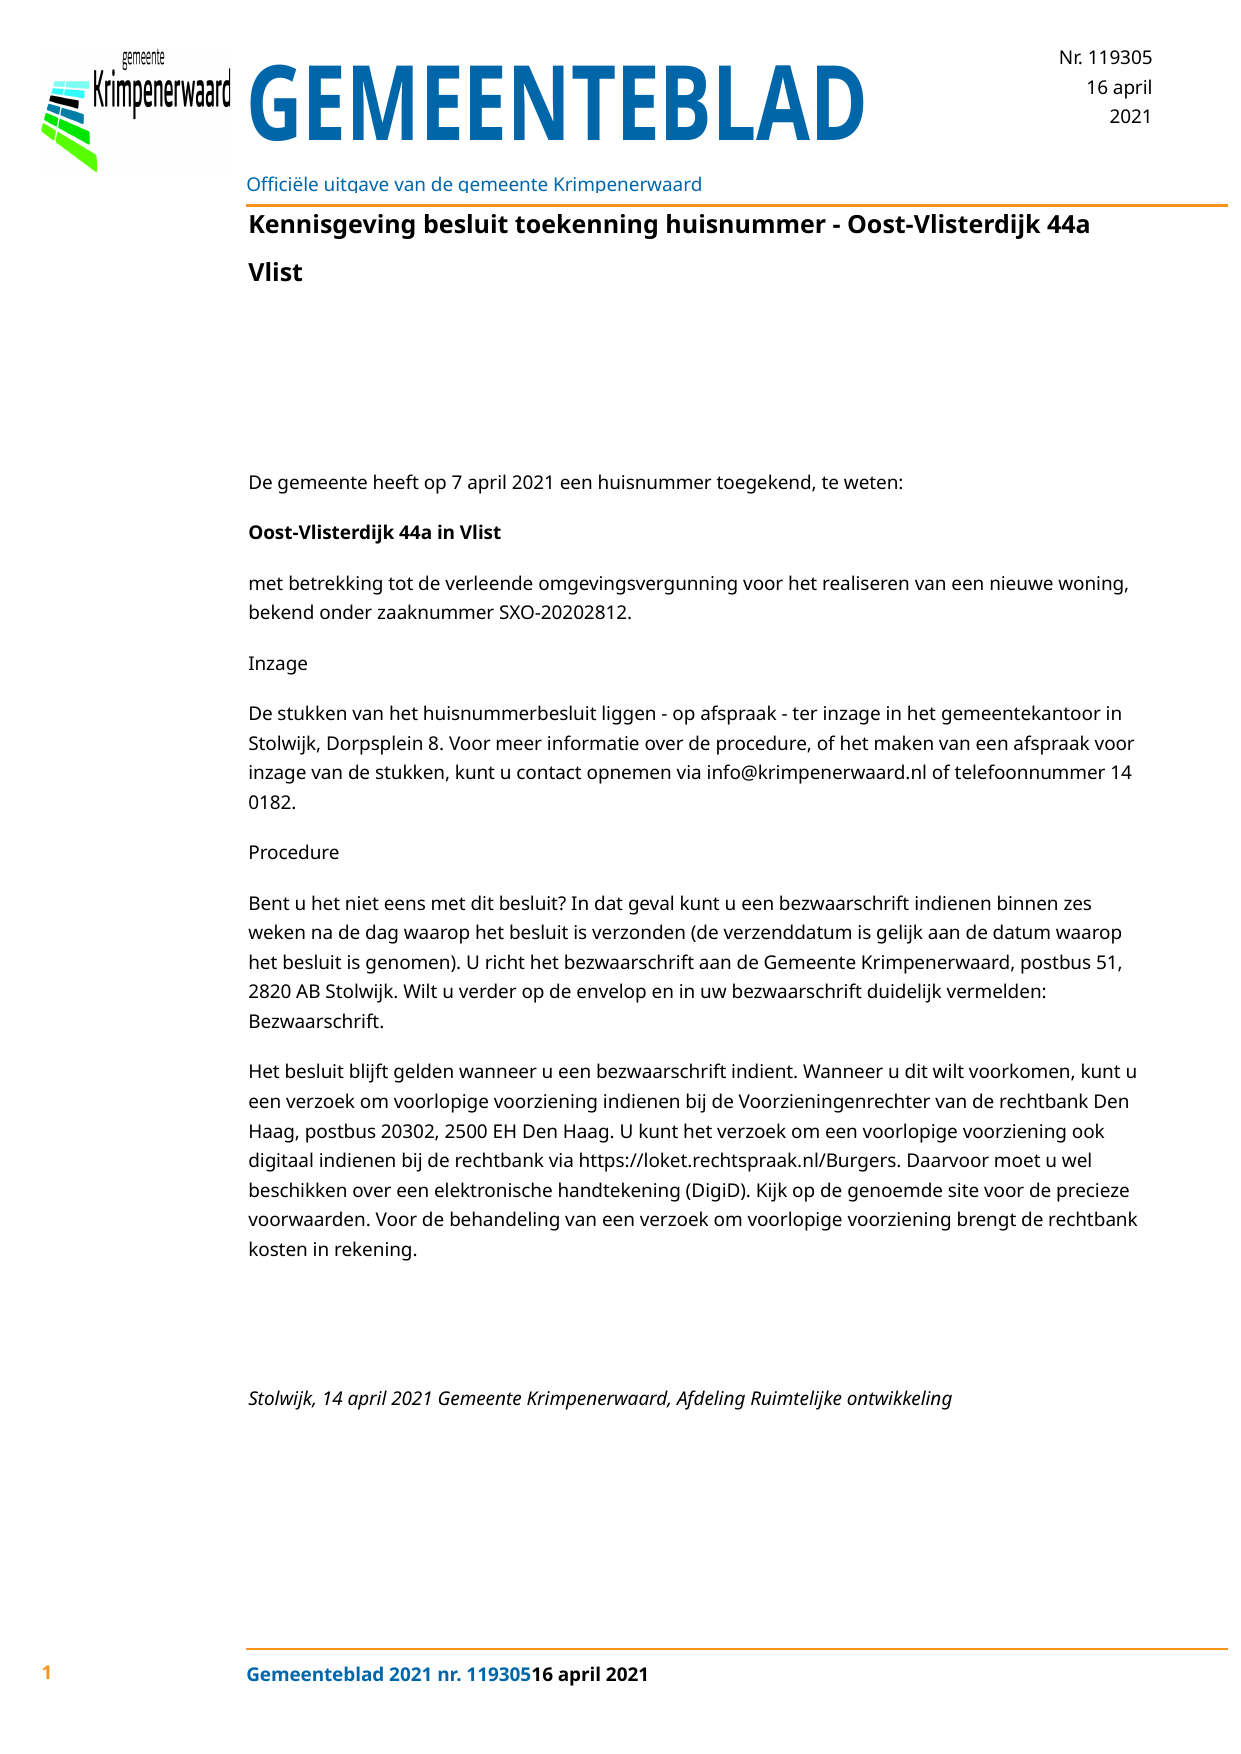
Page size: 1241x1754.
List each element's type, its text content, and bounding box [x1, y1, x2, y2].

picture [41, 47, 231, 172]
text Stolwijk, 14 april 2021 Gemeente Krimpenerwaard, Afdeling Ruimtelijke ontwikkeling [248, 1385, 1152, 1411]
text Het besluit blijft gelden wanneer u een bezwaarschrift indient. Wanneer u dit wilt voorkomen, kunt u een verzoek om voorlopige voorziening indienen bij de Voorzieningenrechter van de rechtbank Den Haag, postbus 20302, 2500 EH Den Haag. U kunt het verzoek om een voorlopige voorziening ook digitaal indienen bij de rechtbank via https://loket.rechtspraak.nl/Burgers. Daarvoor moet u wel beschikken over een elektronische handtekening (DigiD). Kijk op de genoemde site voor de precieze voorwaarden. Voor de behandeling van een verzoek om voorlopige voorziening brengt de rechtbank kosten in rekening. [248, 1059, 1152, 1262]
text De stukken van het huisnummerbesluit liggen - op afspraak - ter inzage in het gemeentekantoor in Stolwijk, Dorpsplein 8. Voor meer informatie over de procedure, of het maken van een afspraak voor inzage van de stukken, kunt u contact opnemen via info@krimpenerwaard.nl of telefoonnummer 14 0182. [248, 700, 1152, 815]
text Procedure [248, 839, 1152, 865]
text Inzage [248, 650, 1152, 676]
text Kennisgeving besluit toekenning huisnummer - Oost-Vlisterdijk 44a Vlist [248, 207, 1152, 288]
text Bent u het niet eens met dit besluit? In dat geval kunt u een bezwaarschrift indienen binnen zes weken na de dag waarop het besluit is verzonden (de verzenddatum is gelijk aan de datum waarop het besluit is genomen). U richt het bezwaarschrift aan de Gemeente Krimpenerwaard, postbus 51, 2820 AB Stolwijk. Wilt u verder op de envelop en in uw bezwaarschrift duidelijk vermelden: Bezwaarschrift. [248, 890, 1152, 1034]
text met betrekking tot de verleende omgevingsvergunning voor het realiseren van een nieuwe woning, bekend onder zaaknummer SXO-20202812. [248, 570, 1152, 625]
text De gemeente heeft op 7 april 2021 een huisnummer toegekend, te weten: [248, 469, 1152, 495]
text Oost-Vlisterdijk 44a in Vlist [248, 519, 1152, 545]
